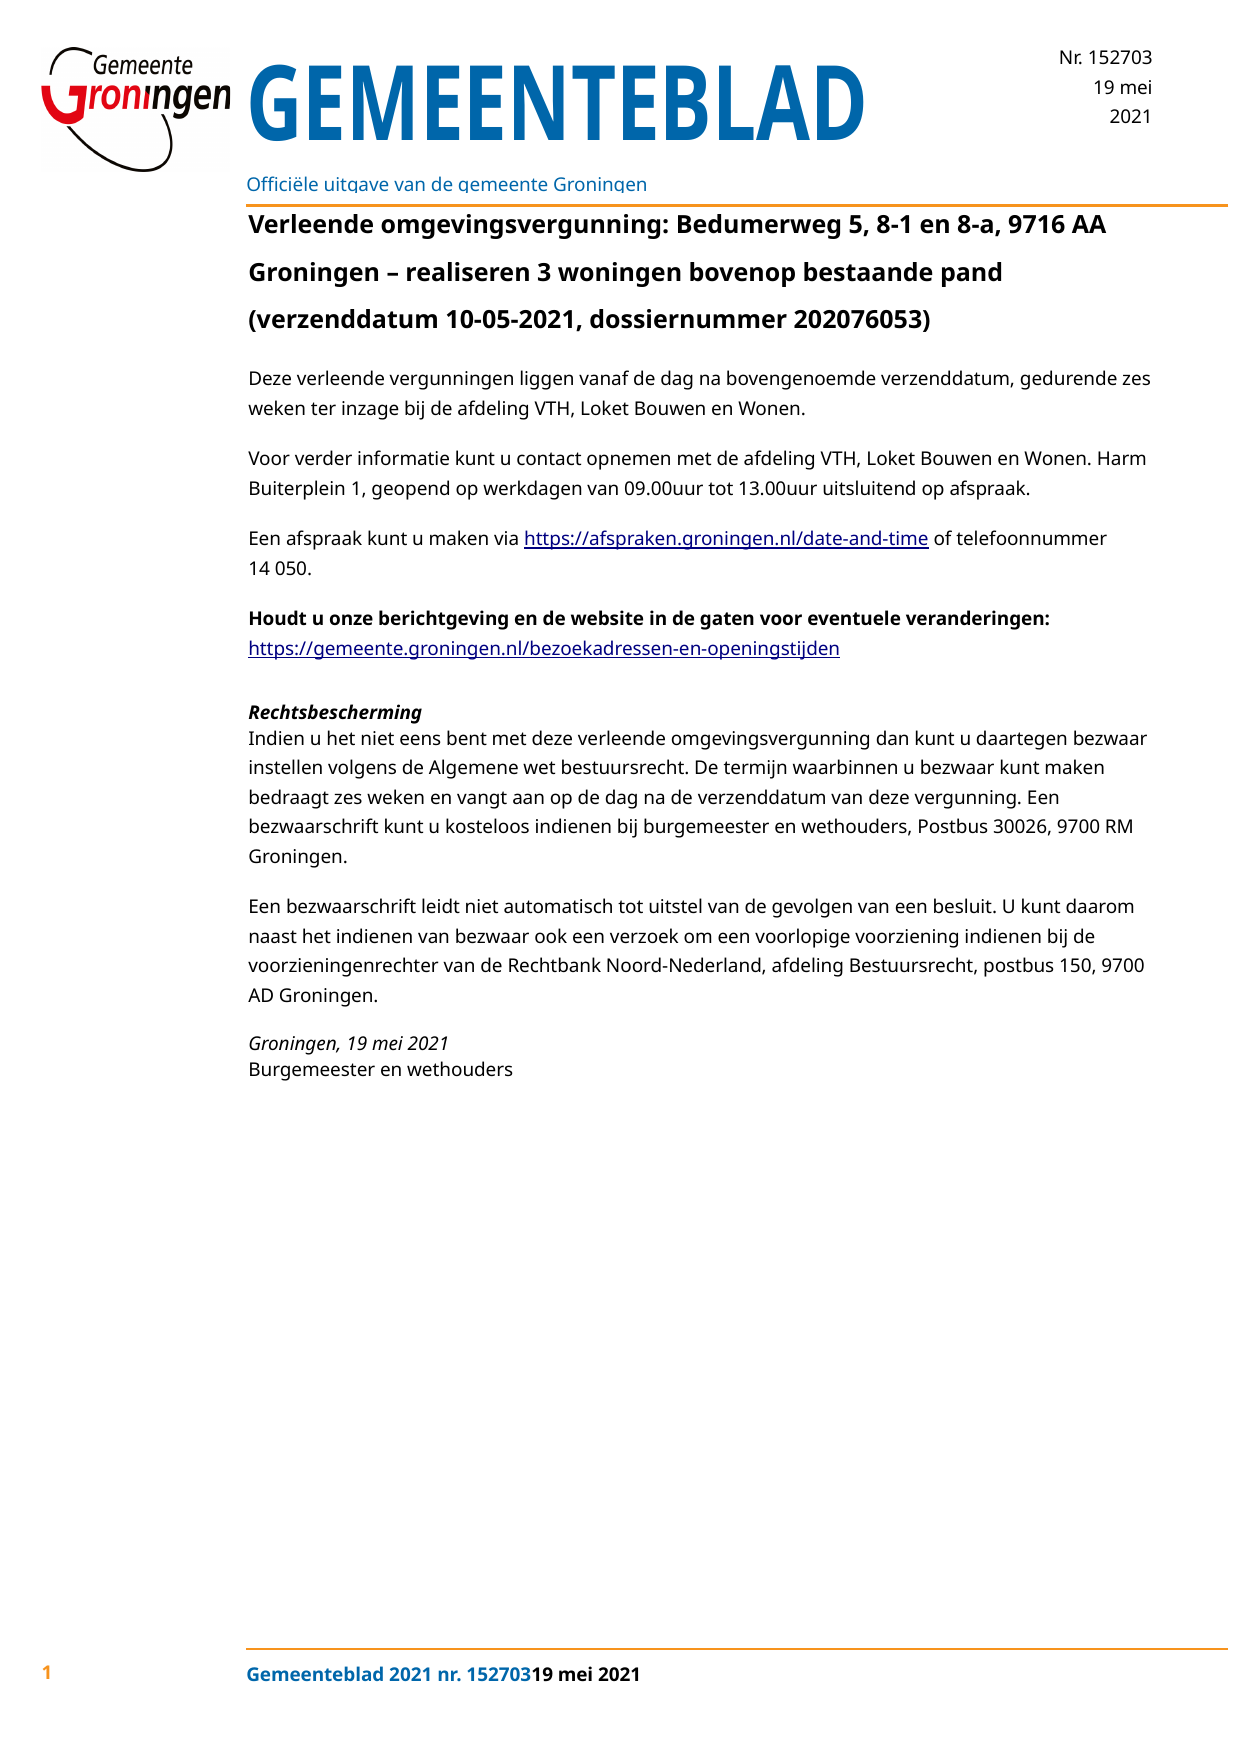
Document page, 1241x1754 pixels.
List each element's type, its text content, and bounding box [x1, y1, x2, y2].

picture [41, 47, 231, 172]
text Een afspraak kunt u maken via https://afspraken.groningen.nl/date-and-time of telefoonnummer 14 050. [248, 526, 1152, 581]
text Indien u het niet eens bent met deze verleende omgevingsvergunning dan kunt u daartegen bezwaar instellen volgens de Algemene wet bestuursrecht. De termijn waarbinnen u bezwaar kunt maken bedraagt zes weken en vangt aan op de dag na de verzenddatum van deze vergunning. Een bezwaarschrift kunt u kosteloos indienen bij burgemeester en wethouders, Postbus 30026, 9700 RM Groningen. [248, 725, 1152, 869]
text Een bezwaarschrift leidt niet automatisch tot uitstel van de gevolgen van een besluit. U kunt daarom naast het indienen van bezwaar ook een verzoek om een voorlopige voorziening indienen bij de voorzieningenrechter van de Rechtbank Noord-Nederland, afdeling Bestuursrecht, postbus 150, 9700 AD Groningen. [248, 893, 1152, 1008]
text Voor verder informatie kunt u contact opnemen met de afdeling VTH, Loket Bouwen en Wonen. Harm Buiterplein 1, geopend op werkdagen van 09.00uur tot 13.00uur uitsluitend op afspraak. [248, 446, 1152, 501]
text Verleende omgevingsvergunning: Bedumerweg 5, 8-1 en 8-a, 9716 AA Groningen – realiseren 3 woningen bovenop bestaande pand (verzenddatum 10-05-2021, dossiernummer 202076053) [248, 207, 1152, 336]
text Rechtsbescherming [248, 699, 1152, 725]
text Houdt u onze berichtgeving en de website in de gaten voor eventuele veranderingen: https://gemeente.groningen.nl/bezoekadressen-en-openingstijden [248, 606, 1152, 661]
text Deze verleende vergunningen liggen vanaf de dag na bovengenoemde verzenddatum, gedurende zes weken ter inzage bij de afdeling VTH, Loket Bouwen en Wonen. [248, 366, 1152, 421]
text Burgemeester en wethouders [248, 1056, 1152, 1082]
text Groningen, 19 mei 2021 [248, 1030, 1152, 1056]
